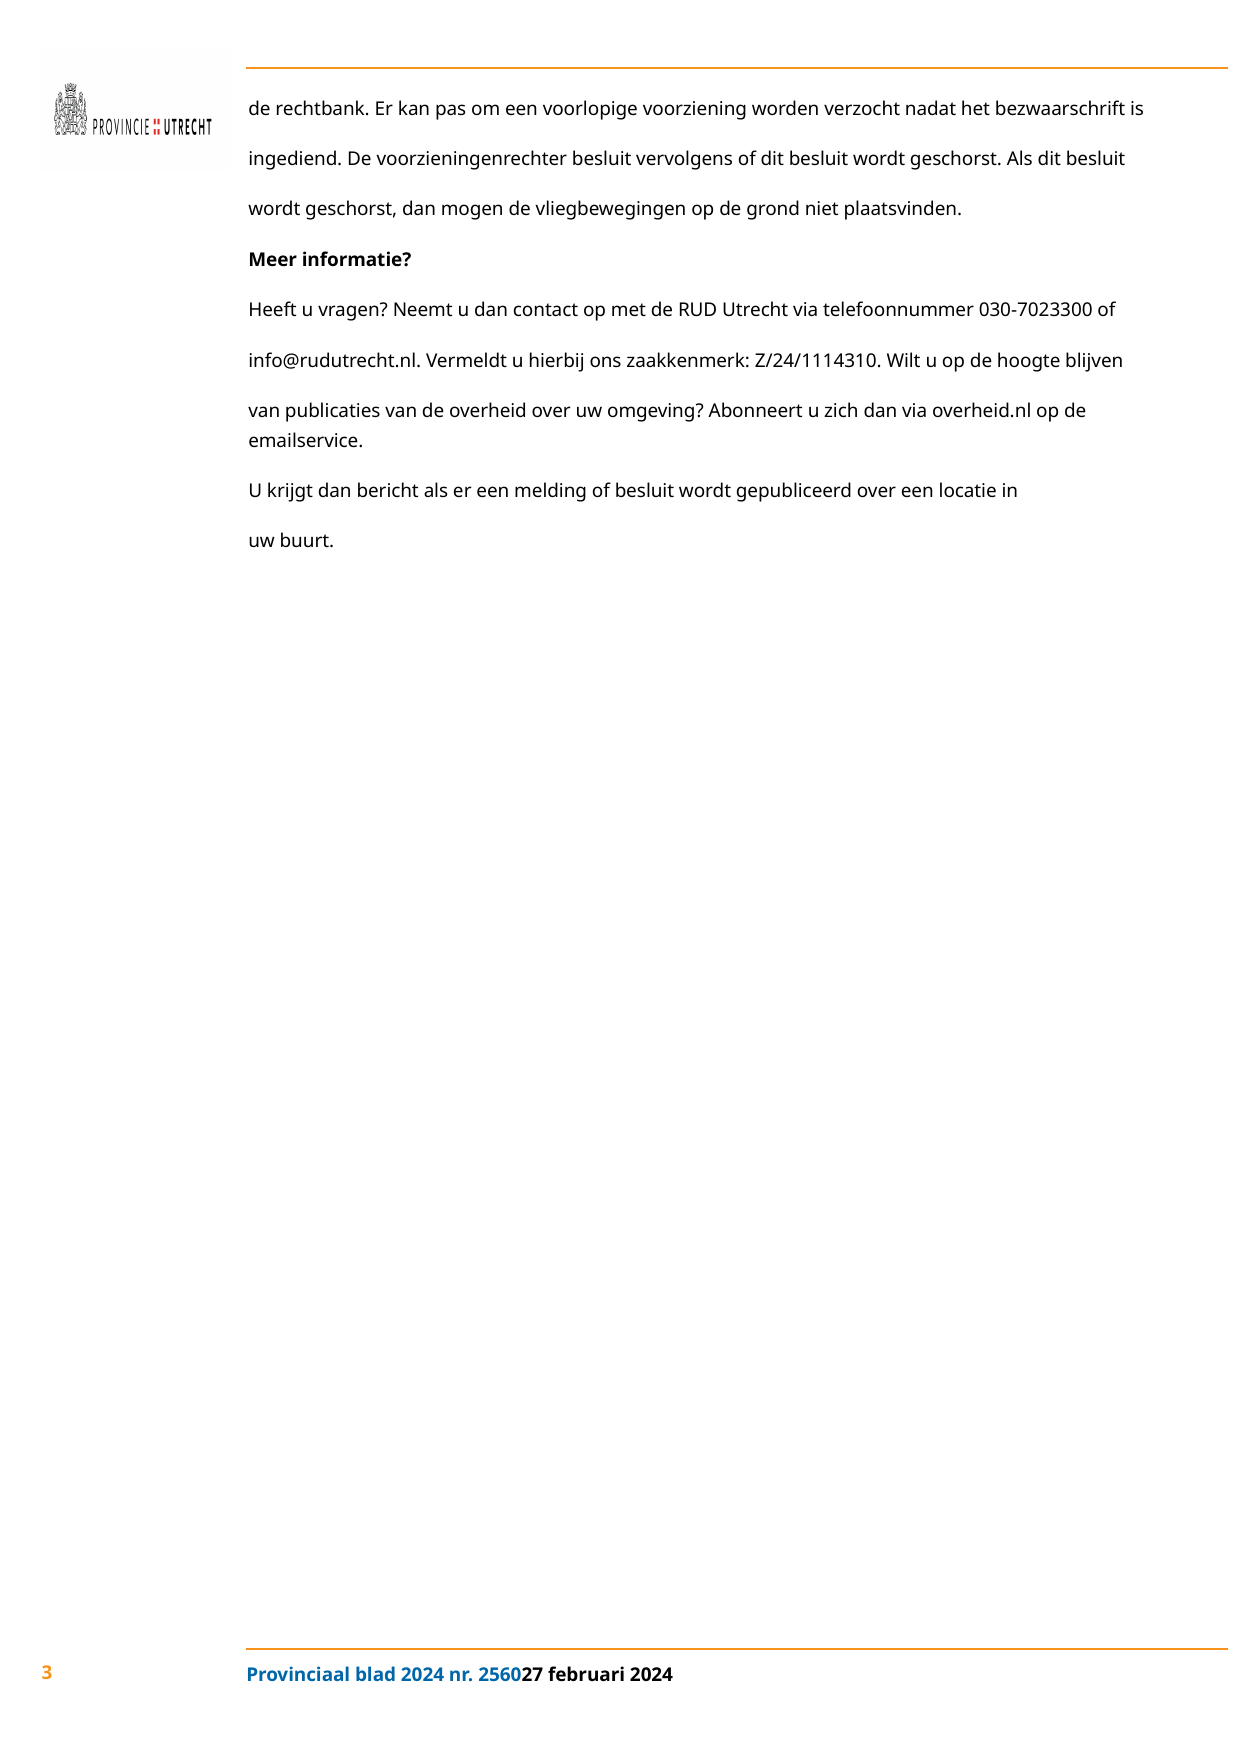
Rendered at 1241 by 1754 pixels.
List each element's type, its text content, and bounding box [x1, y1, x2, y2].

text uw buurt. [248, 528, 1152, 553]
picture [41, 47, 231, 172]
text ingediend. De voorzieningenrechter besluit vervolgens of dit besluit wordt geschorst. Als dit besluit [248, 145, 1152, 171]
text de rechtbank. Er kan pas om een voorlopige voorziening worden verzocht nadat het bezwaarschrift is [248, 95, 1152, 121]
text U krijgt dan bericht als er een melding of besluit wordt gepubliceerd over een locatie in [248, 477, 1152, 503]
text Meer informatie? [248, 246, 1152, 272]
text Heeft u vragen? Neemt u dan contact op met de RUD Utrecht via telefoonnummer 030-7023300 of [248, 296, 1152, 322]
text wordt geschorst, dan mogen de vliegbewegingen op de grond niet plaatsvinden. [248, 196, 1152, 221]
text van publicaties van de overheid over uw omgeving? Abonneert u zich dan via overheid.nl op de emailservice. [248, 397, 1152, 453]
text info@rudutrecht.nl. Vermeldt u hierbij ons zaakkenmerk: Z/24/1114310. Wilt u op de hoogte blijven [248, 347, 1152, 373]
